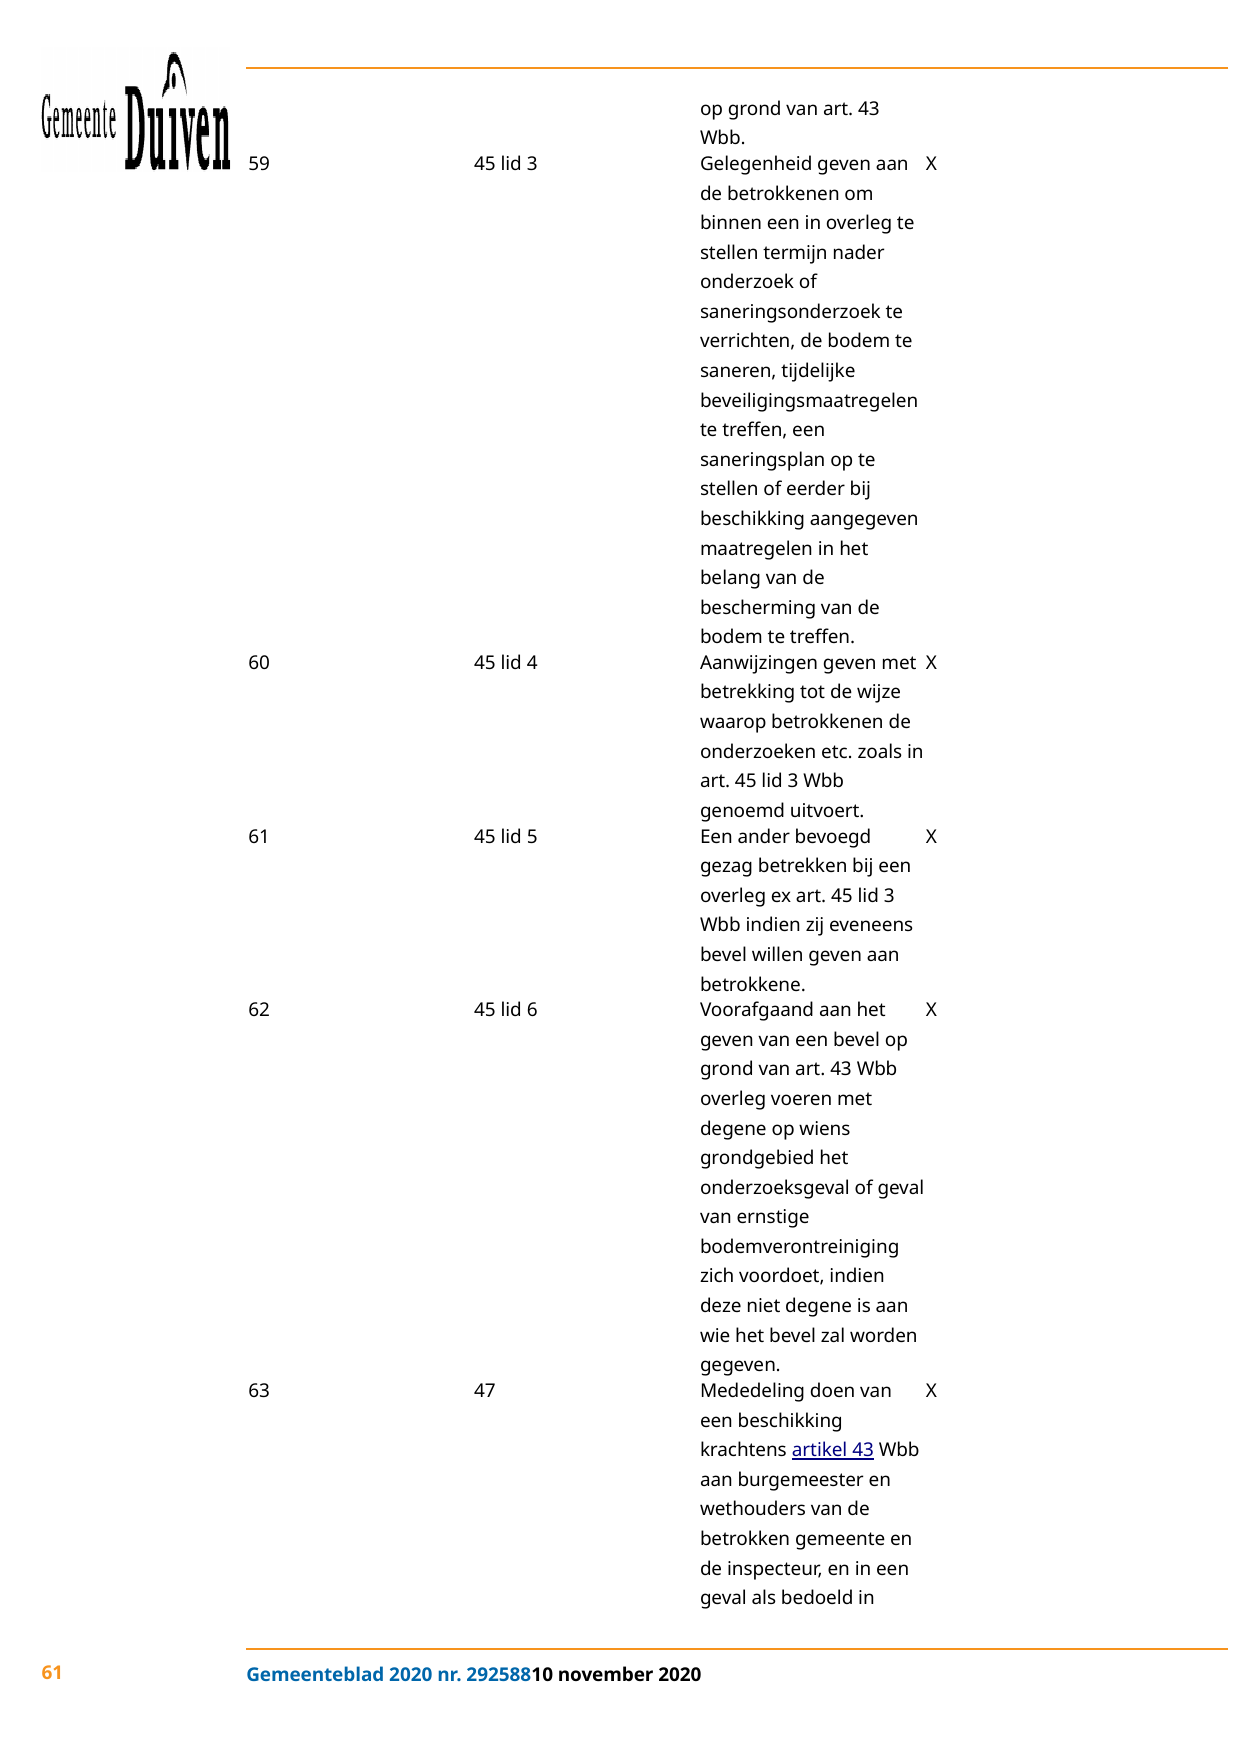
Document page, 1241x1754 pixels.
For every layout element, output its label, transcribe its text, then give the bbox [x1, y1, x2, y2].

table_cell 59 [248, 150, 474, 649]
table_cell op grond van art. 43 Wbb. [700, 95, 926, 150]
picture [41, 47, 231, 172]
table_cell X [926, 1377, 1152, 1610]
table_cell Een ander bevoegd gezag betrekken bij een overleg ex art. 45 lid 3 Wbb indien zij eveneens bevel willen geven aan betrokkene. [700, 823, 926, 996]
table_cell X [926, 823, 1152, 996]
table_cell [474, 95, 700, 150]
table_cell X [926, 150, 1152, 649]
table_cell [248, 95, 474, 150]
table_cell 47 [474, 1377, 700, 1610]
table_cell X [926, 996, 1152, 1377]
table_cell 61 [248, 823, 474, 996]
table_cell 45 lid 6 [474, 996, 700, 1377]
table_cell 45 lid 5 [474, 823, 700, 996]
table_cell 45 lid 3 [474, 150, 700, 649]
table_cell 63 [248, 1377, 474, 1610]
table_cell 45 lid 4 [474, 649, 700, 823]
table_cell Voorafgaand aan het geven van een bevel op grond van art. 43 Wbb overleg voeren met degene op wiens grondgebied het onderzoeksgeval of geval van ernstige bodemverontreiniging zich voordoet, indien deze niet degene is aan wie het bevel zal worden gegeven. [700, 996, 926, 1377]
table_cell 60 [248, 649, 474, 823]
table_cell X [926, 649, 1152, 823]
table_cell Gelegenheid geven aan de betrokkenen om binnen een in overleg te stellen termijn nader onderzoek of saneringsonderzoek te verrichten, de bodem te saneren, tijdelijke beveiligingsmaatregelen te treffen, een saneringsplan op te stellen of eerder bij beschikking aangegeven maatregelen in het belang van de bescherming van de bodem te treffen. [700, 150, 926, 649]
table_cell [926, 95, 1152, 150]
table_cell 62 [248, 996, 474, 1377]
table_cell Mededeling doen van een beschikking krachtens artikel 43 Wbb aan burgemeester en wethouders van de betrokken gemeente en de inspecteur, en in een geval als bedoeld in [700, 1377, 926, 1610]
table_cell Aanwijzingen geven met betrekking tot de wijze waarop betrokkenen de onderzoeken etc. zoals in art. 45 lid 3 Wbb genoemd uitvoert. [700, 649, 926, 823]
